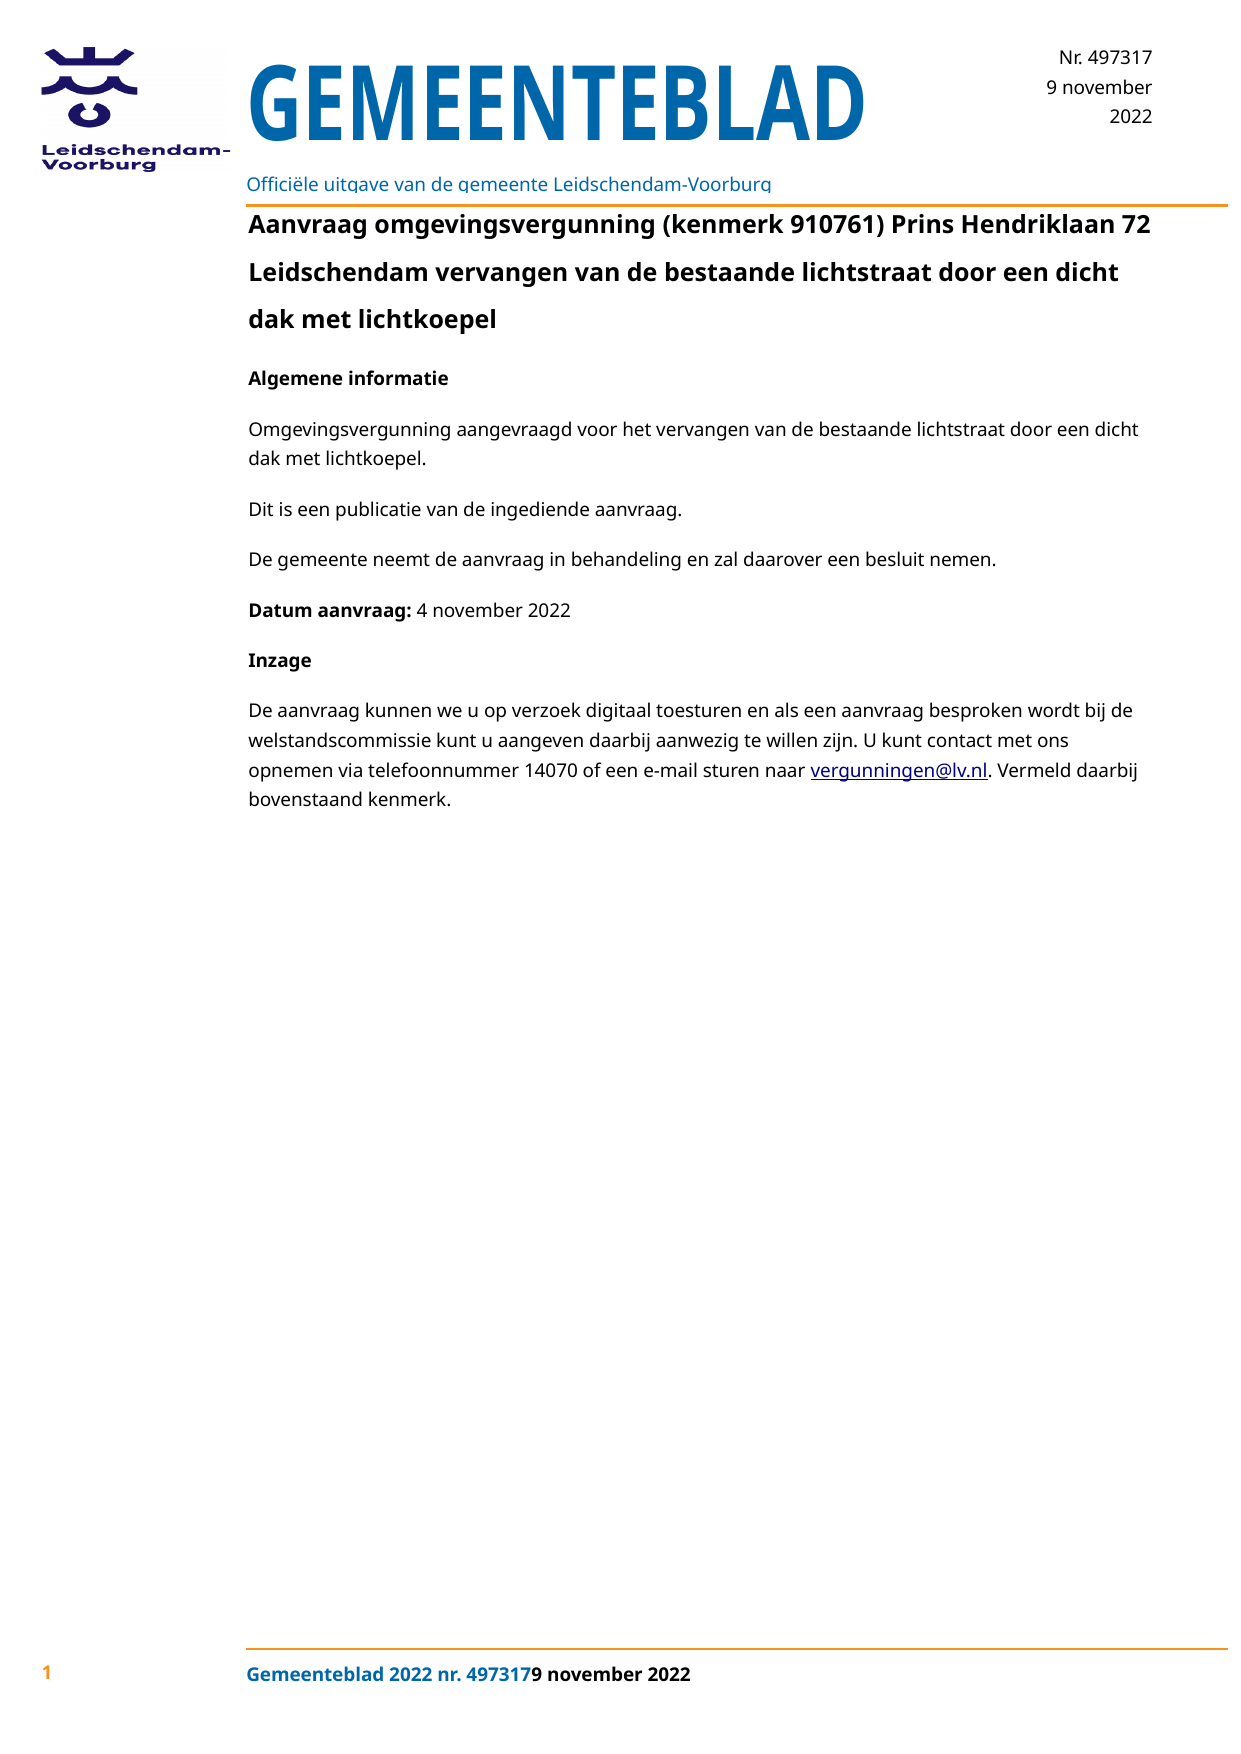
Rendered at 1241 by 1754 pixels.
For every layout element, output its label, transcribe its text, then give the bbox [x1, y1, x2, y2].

text Algemene informatie [248, 366, 1152, 391]
text Omgevingsvergunning aangevraagd voor het vervangen van de bestaande lichtstraat door een dicht dak met lichtkoepel. [248, 416, 1152, 471]
text Dit is een publicatie van de ingediende aanvraag. [248, 496, 1152, 522]
text De gemeente neemt de aanvraag in behandeling en zal daarover een besluit nemen. [248, 546, 1152, 572]
picture [41, 47, 231, 172]
text Datum aanvraag: 4 november 2022 [248, 597, 1152, 622]
text Inzage [248, 647, 1152, 673]
text De aanvraag kunnen we u op verzoek digitaal toesturen en als een aanvraag besproken wordt bij de welstandscommissie kunt u aangeven daarbij aanwezig te willen zijn. U kunt contact met ons opnemen via telefoonnummer 14070 of een e-mail sturen naar vergunningen@lv.nl. Vermeld daarbij bovenstaand kenmerk. [248, 698, 1152, 812]
text Aanvraag omgevingsvergunning (kenmerk 910761) Prins Hendriklaan 72 Leidschendam vervangen van de bestaande lichtstraat door een dicht dak met lichtkoepel [248, 207, 1152, 336]
